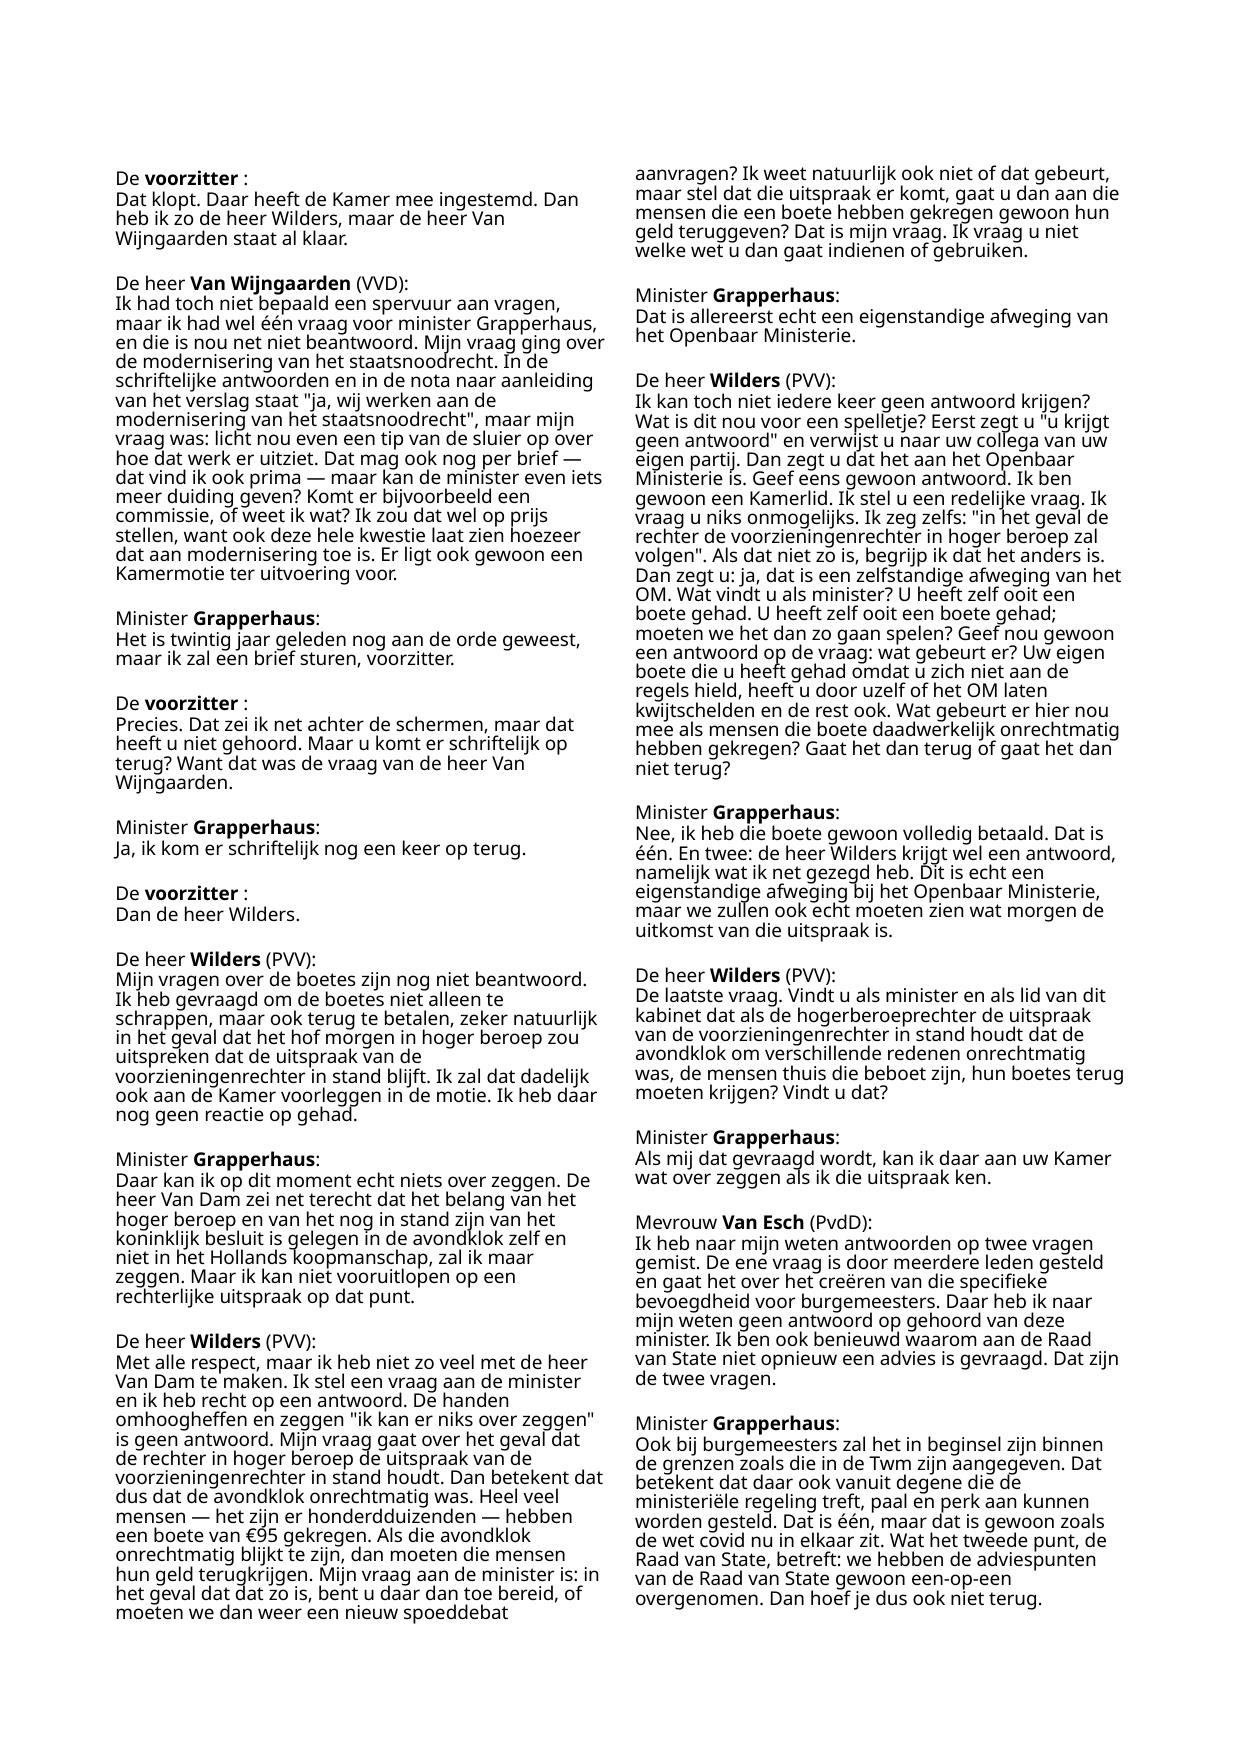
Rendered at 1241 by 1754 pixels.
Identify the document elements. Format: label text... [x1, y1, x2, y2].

text De heer Wilders (PVV): [635, 368, 1125, 393]
text Het is twintig jaar geleden nog aan de orde geweest, maar ik zal een brief sturen, voorzitter. [115, 631, 605, 669]
text De voorzitter : [115, 165, 605, 191]
text Mevrouw Van Esch (PvdD): [635, 1209, 1125, 1235]
text Mijn vragen over de boetes zijn nog niet beantwoord. Ik heb gevraagd om de boetes niet alleen te schrappen, maar ook terug te betalen, zeker natuurlijk in het geval dat het hof morgen in hoger beroep zou uitspreken dat de uitspraak van de voorzieningenrechter in stand blijft. Ik zal dat dadelijk ook aan de Kamer voorleggen in de motie. Ik heb daar nog geen reactie op gehad. [115, 971, 605, 1126]
text Ook bij burgemeesters zal het in beginsel zijn binnen de grenzen zoals die in de Twm zijn aangegeven. Dat betekent dat daar ook vanuit degene die de ministeriële regeling treft, paal en perk aan kunnen worden gesteld. Dat is één, maar dat is gewoon zoals de wet covid nu in elkaar zit. Wat het tweede punt, de Raad van State, betreft: we hebben de adviespunten van de Raad van State gewoon een-op-een overgenomen. Dan hoef je dus ook niet terug. [635, 1436, 1125, 1609]
text Dat is allereerst echt een eigenstandige afweging van het Openbaar Ministerie. [635, 308, 1125, 347]
text aanvragen? Ik weet natuurlijk ook niet of dat gebeurt, maar stel dat die uitspraak er komt, gaat u dan aan die mensen die een boete hebben gekregen gewoon hun geld teruggeven? Dat is mijn vraag. Ik vraag u niet welke wet u dan gaat indienen of gebruiken. [635, 165, 1125, 262]
text Minister Grapperhaus: [115, 814, 605, 840]
text Precies. Dat zei ik net achter de schermen, maar dat heeft u niet gehoord. Maar u komt er schriftelijk op terug? Want dat was de vraag van de heer Van Wijngaarden. [115, 716, 605, 793]
text Minister Grapperhaus: [635, 799, 1125, 825]
text De laatste vraag. Vindt u als minister en als lid van dit kabinet dat als de hogerberoeprechter de uitspraak van de voorzieningenrechter in stand houdt dat de avondklok om verschillende redenen onrechtmatig was, de mensen thuis die beboet zijn, hun boetes terug moeten krijgen? Vindt u dat? [635, 987, 1125, 1103]
text De voorzitter : [115, 690, 605, 716]
text Dat klopt. Daar heeft de Kamer mee ingestemd. Dan heb ik zo de heer Wilders, maar de heer Van Wijngaarden staat al klaar. [115, 191, 605, 249]
text Minister Grapperhaus: [115, 1146, 605, 1172]
text Minister Grapperhaus: [635, 282, 1125, 308]
text Ik heb naar mijn weten antwoorden op twee vragen gemist. De ene vraag is door meerdere leden gesteld en gaat het over het creëren van die specifieke bevoegdheid voor burgemeesters. Daar heb ik naar mijn weten geen antwoord op gehoord van deze minister. Ik ben ook benieuwd waarom aan de Raad van State niet opnieuw een advies is gevraagd. Dat zijn de twee vragen. [635, 1235, 1125, 1389]
text Ik had toch niet bepaald een spervuur aan vragen, maar ik had wel één vraag voor minister Grapperhaus, en die is nou net niet beantwoord. Mijn vraag ging over de modernisering van het staatsnoodrecht. In de schriftelijke antwoorden en in de nota naar aanleiding van het verslag staat "ja, wij werken aan de modernisering van het staatsnoodrecht", maar mijn vraag was: licht nou even een tip van de sluier op over hoe dat werk er uitziet. Dat mag ook nog per brief — dat vind ik ook prima — maar kan de minister even iets meer duiding geven? Komt er bijvoorbeeld een commissie, of weet ik wat? Ik zou dat wel op prijs stellen, want ook deze hele kwestie laat zien hoezeer dat aan modernisering toe is. Er ligt ook gewoon een Kamermotie ter uitvoering voor. [115, 295, 605, 584]
text Dan de heer Wilders. [115, 906, 605, 925]
text Als mij dat gevraagd wordt, kan ik daar aan uw Kamer wat over zeggen als ik die uitspraak ken. [635, 1150, 1125, 1188]
text Minister Grapperhaus: [635, 1124, 1125, 1150]
text De heer Wilders (PVV): [635, 962, 1125, 987]
text Daar kan ik op dit moment echt niets over zeggen. De heer Van Dam zei net terecht dat het belang van het hoger beroep en van het nog in stand zijn van het koninklijk besluit is gelegen in de avondklok zelf en niet in het Hollands koopmanschap, zal ik maar zeggen. Maar ik kan niet vooruitlopen op een rechterlijke uitspraak op dat punt. [115, 1172, 605, 1307]
text Minister Grapperhaus: [635, 1410, 1125, 1436]
text Ik kan toch niet iedere keer geen antwoord krijgen? Wat is dit nou voor een spelletje? Eerst zegt u "u krijgt geen antwoord" en verwijst u naar uw collega van uw eigen partij. Dan zegt u dat het aan het Openbaar Ministerie is. Geef eens gewoon antwoord. Ik ben gewoon een Kamerlid. Ik stel u een redelijke vraag. Ik vraag u niks onmogelijks. Ik zeg zelfs: "in het geval de rechter de voorzieningenrechter in hoger beroep zal volgen". Als dat niet zo is, begrijp ik dat het anders is. Dan zegt u: ja, dat is een zelfstandige afweging van het OM. Wat vindt u als minister? U heeft zelf ooit een boete gehad. U heeft zelf ooit een boete gehad; moeten we het dan zo gaan spelen? Geef nou gewoon een antwoord op de vraag: wat gebeurt er? Uw eigen boete die u heeft gehad omdat u zich niet aan de regels hield, heeft u door uzelf of het OM laten kwijtschelden en de rest ook. Wat gebeurt er hier nou mee als mensen die boete daadwerkelijk onrechtmatig hebben gekregen? Gaat het dan terug of gaat het dan niet terug? [635, 393, 1125, 779]
text De heer Wilders (PVV): [115, 946, 605, 971]
text De voorzitter : [115, 880, 605, 906]
text Ja, ik kom er schriftelijk nog een keer op terug. [115, 840, 605, 859]
text De heer Wilders (PVV): [115, 1328, 605, 1354]
text Nee, ik heb die boete gewoon volledig betaald. Dat is één. En twee: de heer Wilders krijgt wel een antwoord, namelijk wat ik net gezegd heb. Dit is echt een eigenstandige afweging bij het Openbaar Ministerie, maar we zullen ook echt moeten zien wat morgen de uitkomst van die uitspraak is. [635, 825, 1125, 941]
text Met alle respect, maar ik heb niet zo veel met de heer Van Dam te maken. Ik stel een vraag aan de minister en ik heb recht op een antwoord. De handen omhoogheffen en zeggen "ik kan er niks over zeggen" is geen antwoord. Mijn vraag gaat over het geval dat de rechter in hoger beroep de uitspraak van de voorzieningenrechter in stand houdt. Dan betekent dat dus dat de avondklok onrechtmatig was. Heel veel mensen — het zijn er honderdduizenden — hebben een boete van €95 gekregen. Als die avondklok onrechtmatig blijkt te zijn, dan moeten die mensen hun geld terugkrijgen. Mijn vraag aan de minister is: in het geval dat dat zo is, bent u daar dan toe bereid, of moeten we dan weer een nieuw spoeddebat [115, 1354, 605, 1623]
text Minister Grapperhaus: [115, 605, 605, 631]
text De heer Van Wijngaarden (VVD): [115, 270, 605, 295]
